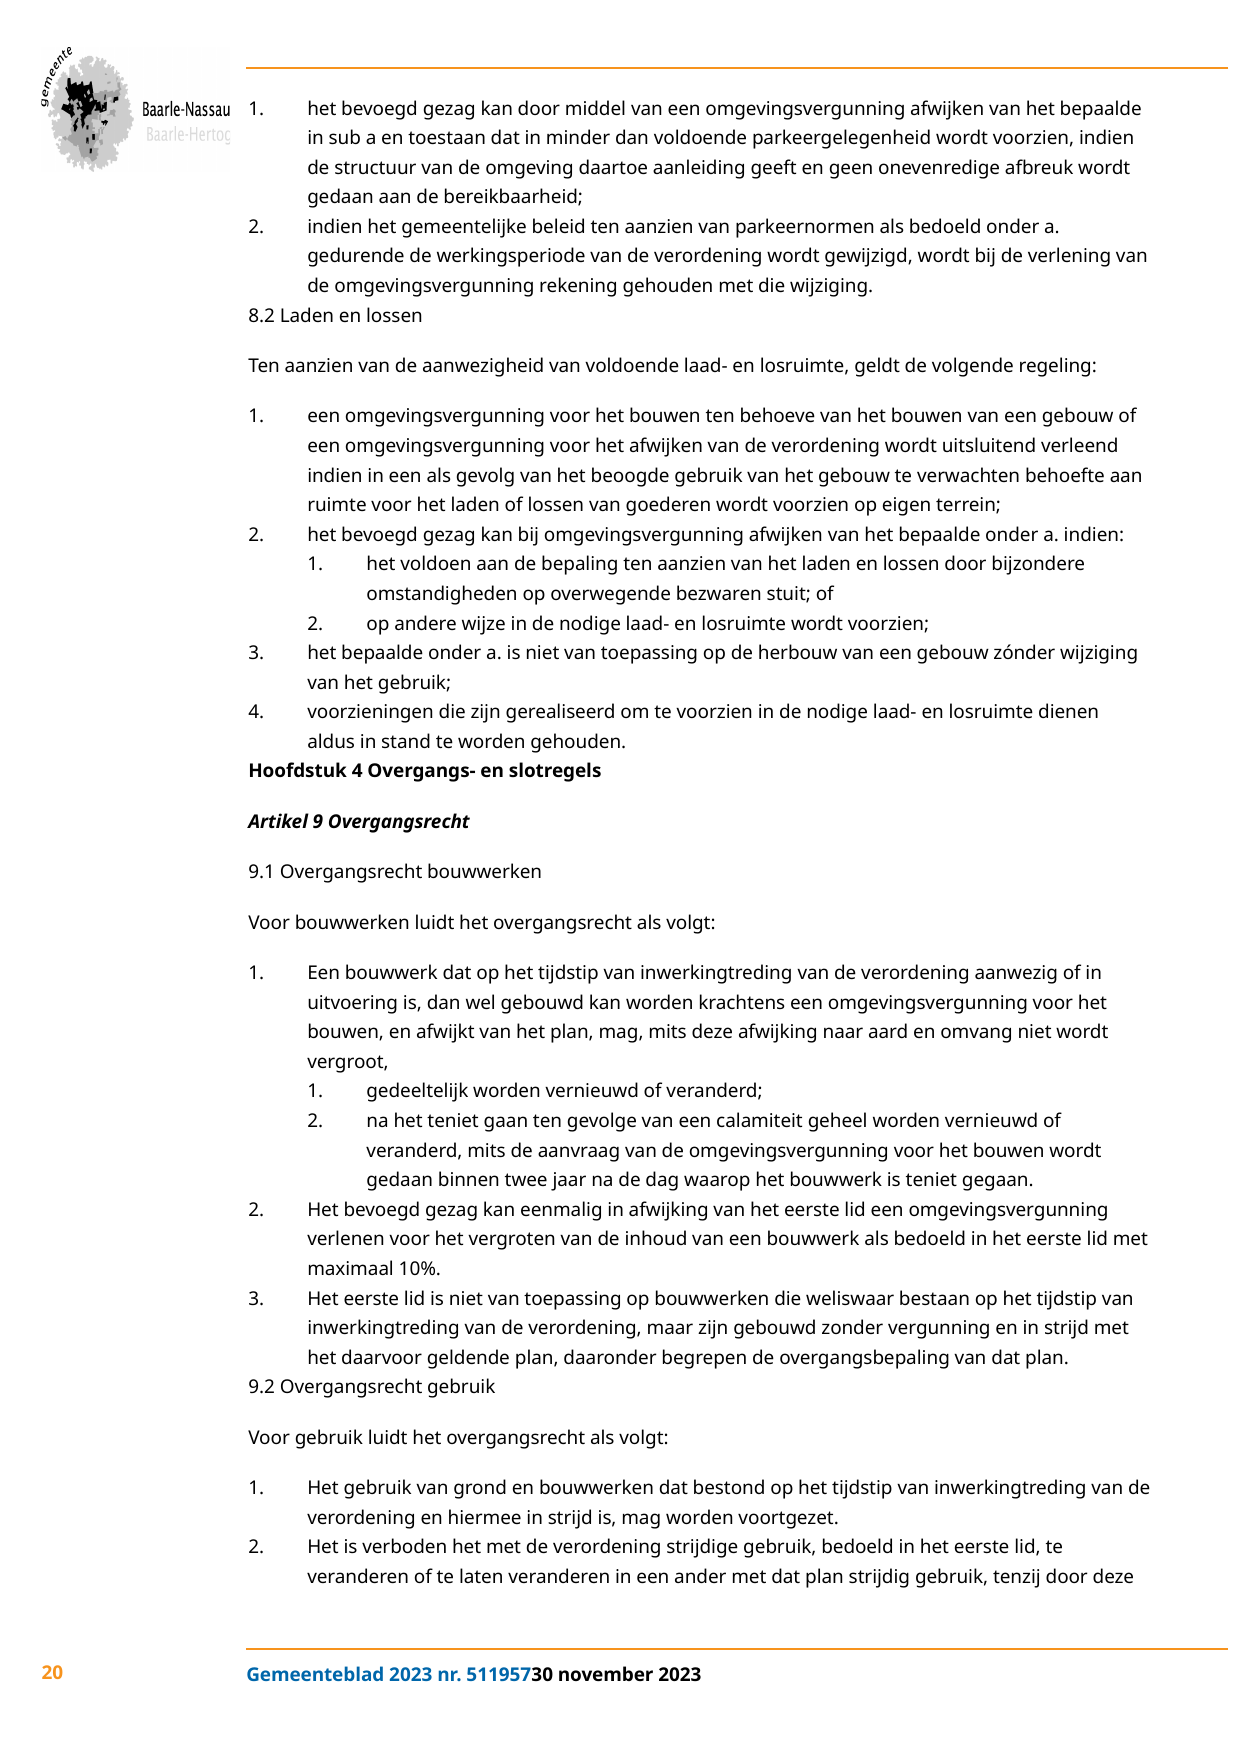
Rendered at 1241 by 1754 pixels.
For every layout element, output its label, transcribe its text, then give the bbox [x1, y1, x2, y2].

text Ten aanzien van de aanwezigheid van voldoende laad- en losruimte, geldt de volgende regeling: [248, 352, 1152, 378]
list gedeeltelijk worden vernieuwd of veranderd; [307, 1078, 1152, 1103]
text 9.2 Overgangsrecht gebruik [248, 1373, 1152, 1399]
text Artikel 9 Overgangsrecht [248, 808, 1152, 834]
list indien het gemeentelijke beleid ten aanzien van parkeernormen als bedoeld onder a. gedurende de werkingsperiode van de verordening wordt gewijzigd, wordt bij de verlening van de omgevingsvergunning rekening gehouden met die wijziging. [248, 213, 1152, 298]
list op andere wijze in de nodige laad- en losruimte wordt voorzien; [307, 610, 1152, 636]
list Het gebruik van grond en bouwwerken dat bestond op het tijdstip van inwerkingtreding van de verordening en hiermee in strijd is, mag worden voortgezet. [248, 1474, 1152, 1530]
list voorzieningen die zijn gerealiseerd om te voorzien in de nodige laad- en losruimte dienen aldus in stand te worden gehouden. [248, 698, 1152, 754]
list een omgevingsvergunning voor het bouwen ten behoeve van het bouwen van een gebouw of een omgevingsvergunning voor het afwijken van de verordening wordt uitsluitend verleend indien in een als gevolg van het beoogde gebruik van het gebouw te verwachten behoefte aan ruimte voor het laden of lossen van goederen wordt voorzien op eigen terrein; [248, 403, 1152, 517]
text 9.1 Overgangsrecht bouwwerken [248, 858, 1152, 884]
list na het teniet gaan ten gevolge van een calamiteit geheel worden vernieuwd of veranderd, mits de aanvraag van de omgevingsvergunning voor het bouwen wordt gedaan binnen twee jaar na de dag waarop het bouwwerk is teniet gegaan. [307, 1107, 1152, 1192]
list Het eerste lid is niet van toepassing op bouwwerken die weliswaar bestaan op het tijdstip van inwerkingtreding van de verordening, maar zijn gebouwd zonder vergunning en in strijd met het daarvoor geldende plan, daaronder begrepen de overgangsbepaling van dat plan. [248, 1285, 1152, 1370]
text Voor gebruik luidt het overgangsrecht als volgt: [248, 1424, 1152, 1450]
text Voor bouwwerken luidt het overgangsrecht als volgt: [248, 909, 1152, 935]
list het bevoegd gezag kan door middel van een omgevingsvergunning afwijken van het bepaalde in sub a en toestaan dat in minder dan voldoende parkeergelegenheid wordt voorzien, indien de structuur van de omgeving daartoe aanleiding geeft en geen onevenredige afbreuk wordt gedaan aan de bereikbaarheid; [248, 95, 1152, 209]
picture [41, 47, 231, 172]
list Het bevoegd gezag kan eenmalig in afwijking van het eerste lid een omgevingsvergunning verlenen voor het vergroten van de inhoud van een bouwwerk als bedoeld in het eerste lid met maximaal 10%. [248, 1196, 1152, 1281]
list het bevoegd gezag kan bij omgevingsvergunning afwijken van het bepaalde onder a. indien: [248, 521, 1152, 547]
text 8.2 Laden en lossen [248, 302, 1152, 328]
text Hoofdstuk 4 Overgangs- en slotregels [248, 758, 1152, 783]
list het bepaalde onder a. is niet van toepassing op de herbouw van een gebouw zónder wijziging van het gebruik; [248, 639, 1152, 695]
list Een bouwwerk dat op het tijdstip van inwerkingtreding van de verordening aanwezig of in uitvoering is, dan wel gebouwd kan worden krachtens een omgevingsvergunning voor het bouwen, en afwijkt van het plan, mag, mits deze afwijking naar aard en omvang niet wordt vergroot, [248, 959, 1152, 1074]
list het voldoen aan de bepaling ten aanzien van het laden en lossen door bijzondere omstandigheden op overwegende bezwaren stuit; of [307, 551, 1152, 606]
list Het is verboden het met de verordening strijdige gebruik, bedoeld in het eerste lid, te veranderen of te laten veranderen in een ander met dat plan strijdig gebruik, tenzij door deze [248, 1533, 1152, 1589]
